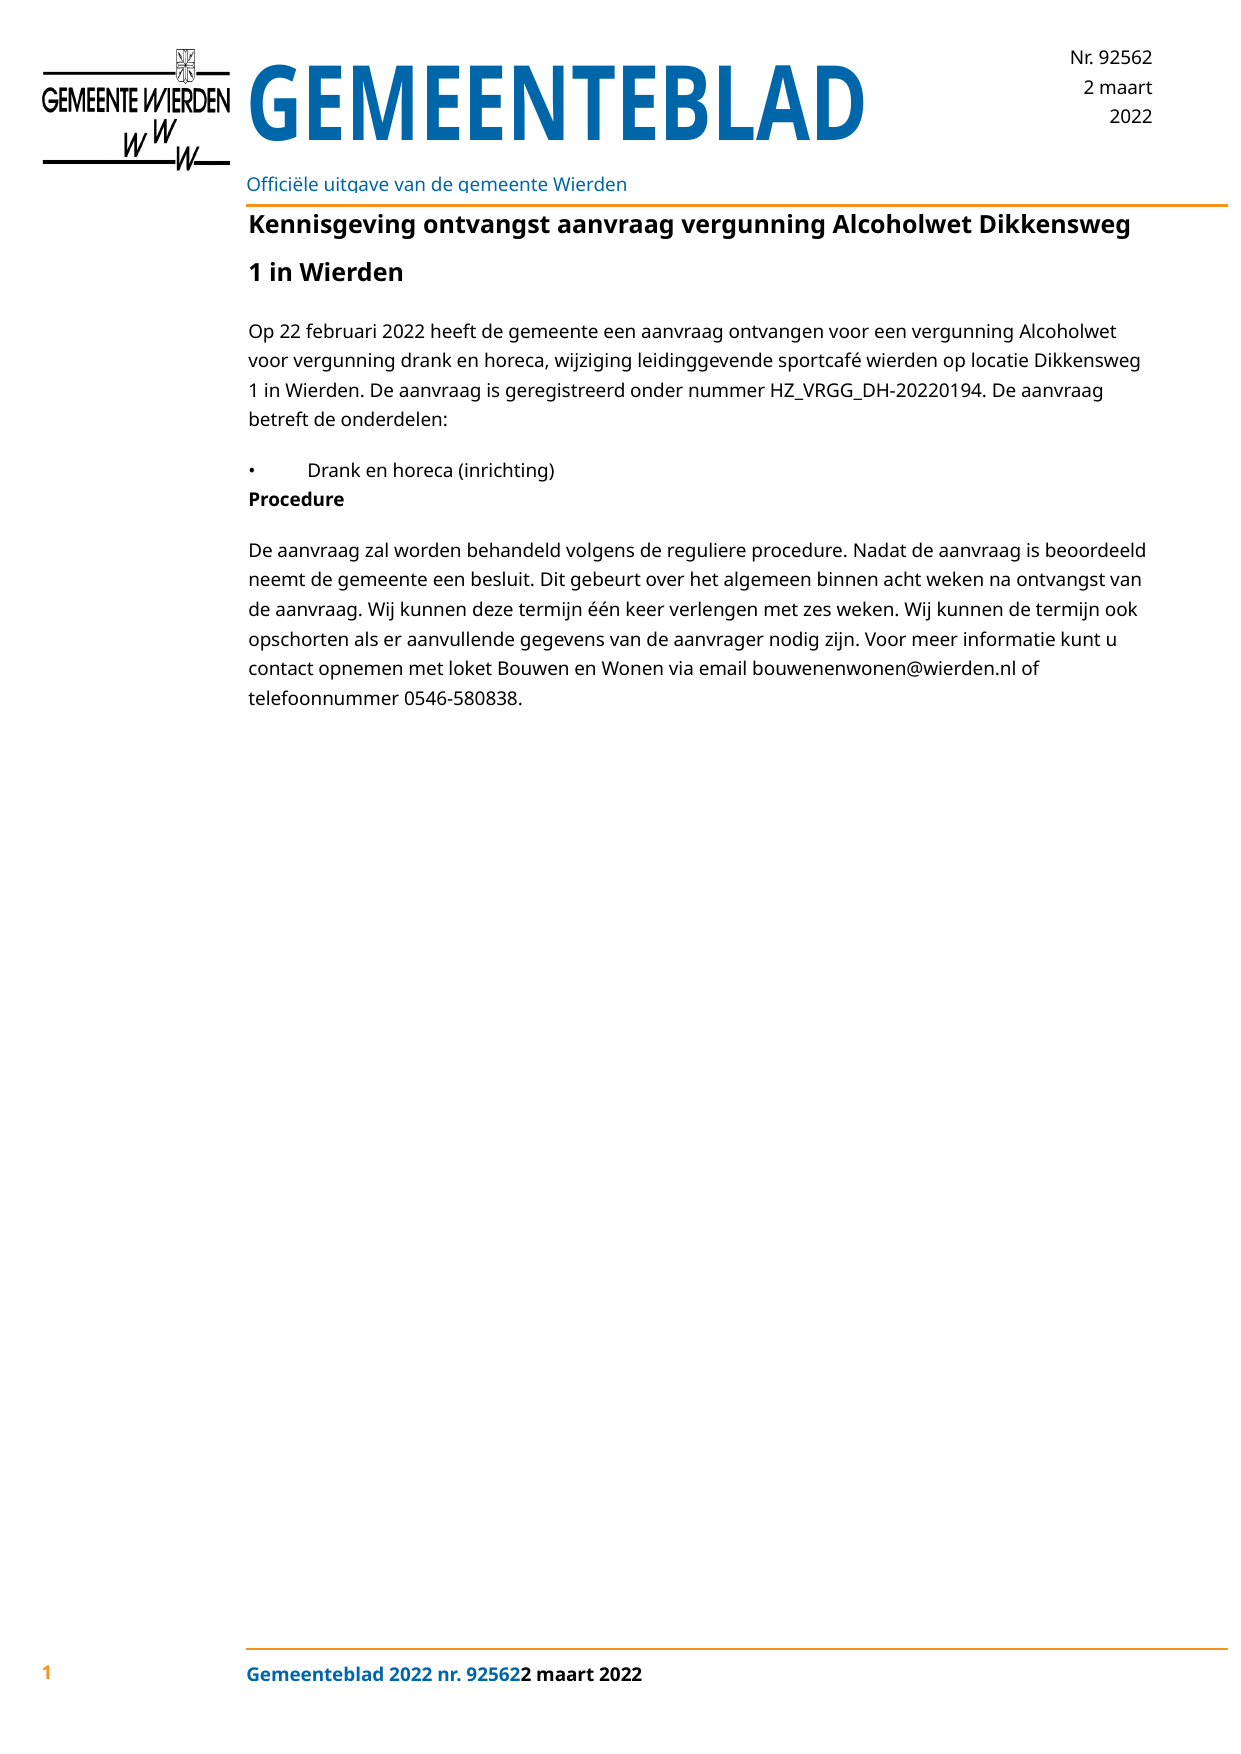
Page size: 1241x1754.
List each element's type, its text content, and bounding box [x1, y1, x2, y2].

text Kennisgeving ontvangst aanvraag vergunning Alcoholwet Dikkensweg 1 in Wierden [248, 207, 1152, 288]
text De aanvraag zal worden behandeld volgens de reguliere procedure. Nadat de aanvraag is beoordeeld neemt de gemeente een besluit. Dit gebeurt over het algemeen binnen acht weken na ontvangst van de aanvraag. Wij kunnen deze termijn één keer verlengen met zes weken. Wij kunnen de termijn ook opschorten als er aanvullende gegevens van de aanvrager nodig zijn. Voor meer informatie kunt u contact opnemen met loket Bouwen en Wonen via email bouwenenwonen@wierden.nl of telefoonnummer 0546-580838. [248, 537, 1152, 711]
text Procedure [248, 487, 1152, 512]
picture [41, 47, 231, 172]
list Drank en horeca (inrichting) [248, 457, 1152, 483]
text Op 22 februari 2022 heeft de gemeente een aanvraag ontvangen voor een vergunning Alcoholwet voor vergunning drank en horeca, wijziging leidinggevende sportcafé wierden op locatie Dikkensweg 1 in Wierden. De aanvraag is geregistreerd onder nummer HZ_VRGG_DH-20220194. De aanvraag betreft de onderdelen: [248, 318, 1152, 432]
